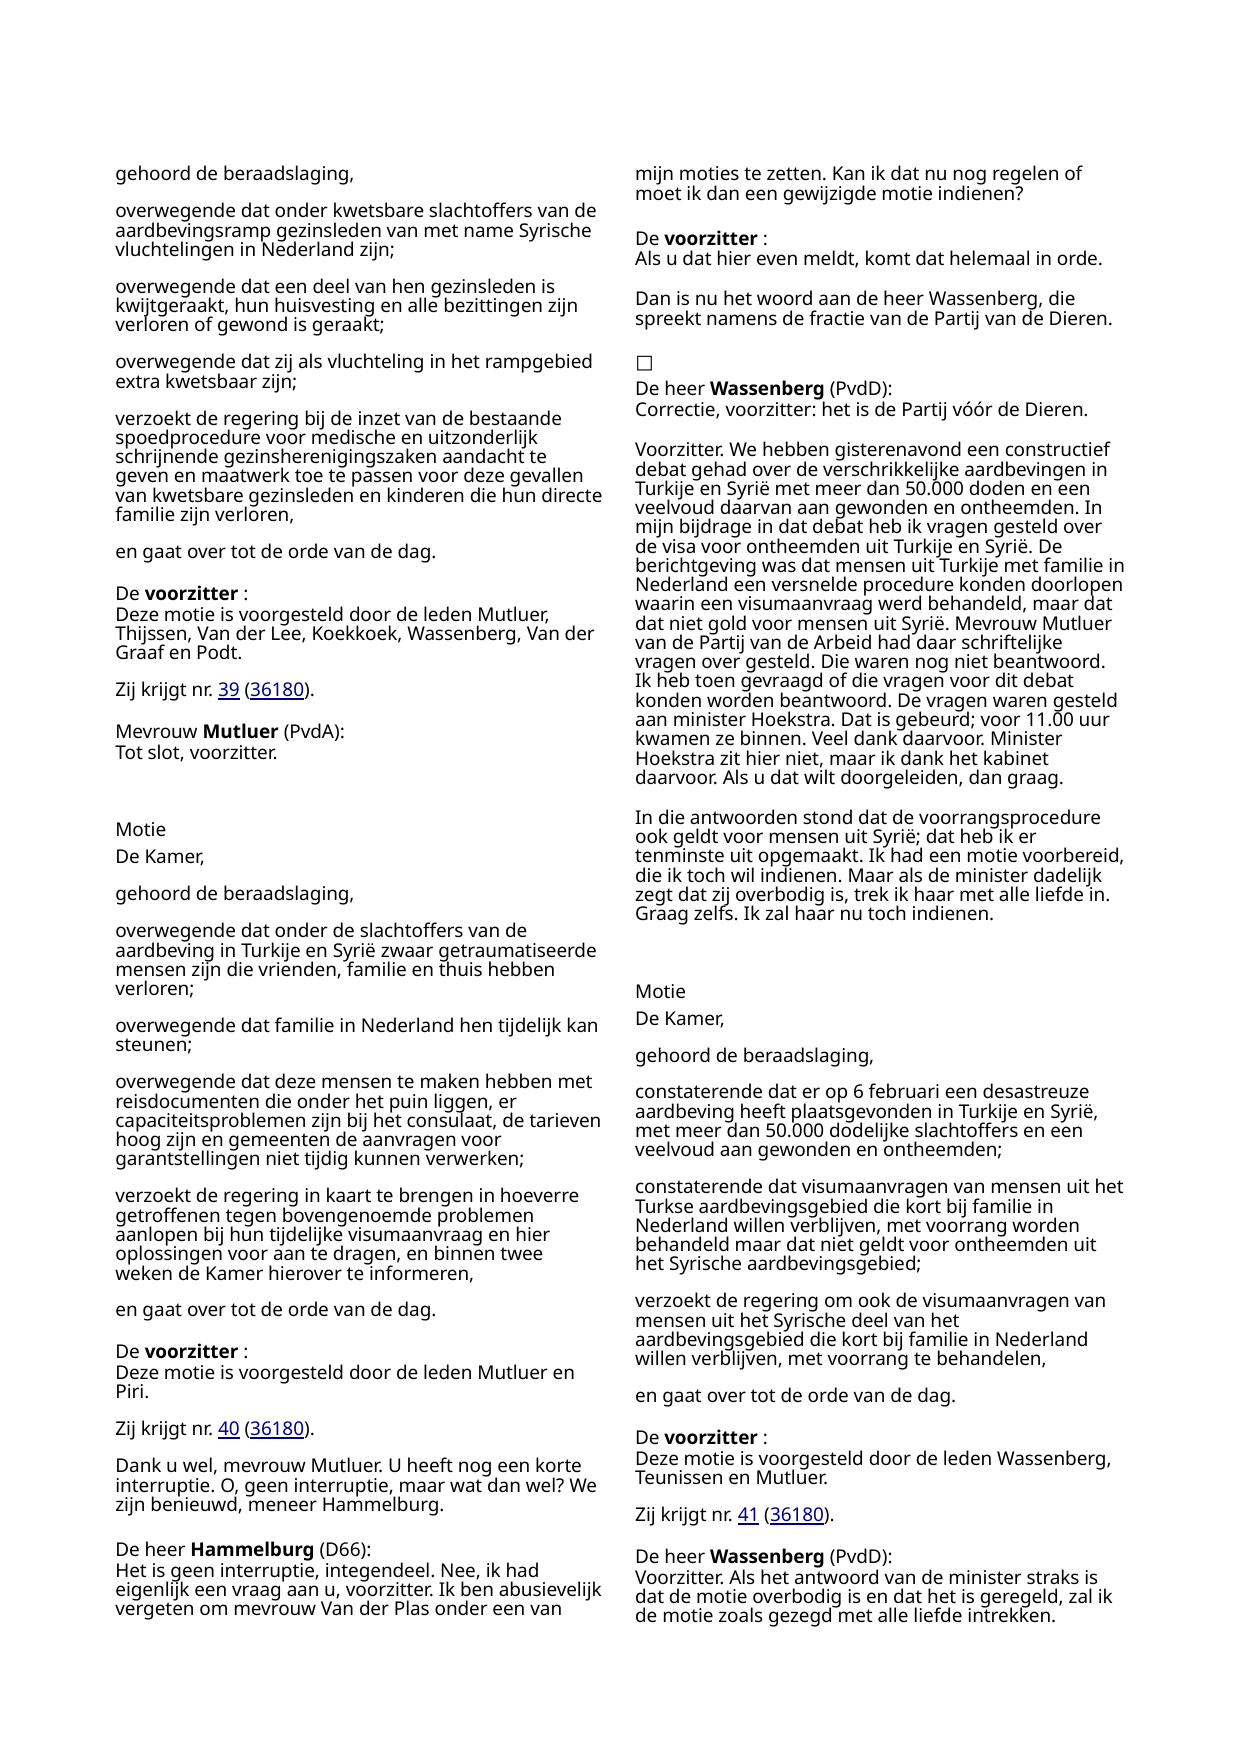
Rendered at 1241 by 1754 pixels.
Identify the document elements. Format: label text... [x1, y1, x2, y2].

text Voorzitter. We hebben gisterenavond een constructief debat gehad over de verschrikkelijke aardbevingen in Turkije en Syrië met meer dan 50.000 doden en een veelvoud daarvan aan gewonden en ontheemden. In mijn bijdrage in dat debat heb ik vragen gesteld over de visa voor ontheemden uit Turkije en Syrië. De berichtgeving was dat mensen uit Turkije met familie in Nederland een versnelde procedure konden doorlopen waarin een visumaanvraag werd behandeld, maar dat dat niet gold voor mensen uit Syrië. Mevrouw Mutluer van de Partij van de Arbeid had daar schriftelijke vragen over gesteld. Die waren nog niet beantwoord. Ik heb toen gevraagd of die vragen voor dit debat konden worden beantwoord. De vragen waren gesteld aan minister Hoekstra. Dat is gebeurd; voor 11.00 uur kwamen ze binnen. Veel dank daarvoor. Minister Hoekstra zit hier niet, maar ik dank het kabinet daarvoor. Als u dat wilt doorgeleiden, dan graag. [635, 441, 1125, 788]
text Dan is nu het woord aan de heer Wassenberg, die spreekt namens de fractie van de Partij van de Dieren. [635, 290, 1125, 329]
text Zij krijgt nr. 41 (36180). [635, 1506, 1125, 1525]
text Dank u wel, mevrouw Mutluer. U heeft nog een korte interruptie. O, geen interruptie, maar wat dan wel? We zijn benieuwd, meneer Hammelburg. [115, 1457, 605, 1515]
text overwegende dat een deel van hen gezinsleden is kwijtgeraakt, hun huisvesting en alle bezittingen zijn verloren of gewond is geraakt; [115, 278, 605, 336]
text Deze motie is voorgesteld door de leden Mutluer, Thijssen, Van der Lee, Koekkoek, Wassenberg, Van der Graaf en Podt. [115, 606, 605, 663]
text Motie [635, 978, 1125, 1004]
text overwegende dat deze mensen te maken hebben met reisdocumenten die onder het puin liggen, er capaciteitsproblemen zijn bij het consulaat, de tarieven hoog zijn en gemeenten de aanvragen voor garantstellingen niet tijdig kunnen verwerken; [115, 1073, 605, 1170]
text constaterende dat er op 6 februari een desastreuze aardbeving heeft plaatsgevonden in Turkije en Syrië, met meer dan 50.000 dodelijke slachtoffers en een veelvoud aan gewonden en ontheemden; [635, 1083, 1125, 1161]
text Mevrouw Mutluer (PvdA): [115, 718, 605, 744]
text De Kamer, [115, 848, 605, 868]
text verzoekt de regering om ook de visumaanvragen van mensen uit het Syrische deel van het aardbevingsgebied die kort bij familie in Nederland willen verblijven, met voorrang te behandelen, [635, 1292, 1125, 1369]
text Het is geen interruptie, integendeel. Nee, ik had eigenlijk een vraag aan u, voorzitter. Ik ben abusievelijk vergeten om mevrouw Van der Plas onder een van [115, 1562, 605, 1620]
text De heer Hammelburg (D66): [115, 1536, 605, 1562]
text gehoord de beraadslaging, [115, 885, 605, 904]
text Zij krijgt nr. 40 (36180). [115, 1420, 605, 1440]
text De voorzitter : [635, 225, 1125, 250]
text en gaat over tot de orde van de dag. [115, 543, 605, 562]
text en gaat over tot de orde van de dag. [635, 1387, 1125, 1406]
text De voorzitter : [115, 1338, 605, 1364]
text overwegende dat onder de slachtoffers van de aardbeving in Turkije en Syrië zwaar getraumatiseerde mensen zijn die vrienden, familie en thuis hebben verloren; [115, 922, 605, 999]
text constaterende dat visumaanvragen van mensen uit het Turkse aardbevingsgebied die kort bij familie in Nederland willen verblijven, met voorrang worden behandeld maar dat niet geldt voor ontheemden uit het Syrische aardbevingsgebied; [635, 1178, 1125, 1275]
text Deze motie is voorgesteld door de leden Wassenberg, Teunissen en Mutluer. [635, 1450, 1125, 1488]
text De heer Wassenberg (PvdD): [635, 376, 1125, 401]
text gehoord de beraadslaging, [635, 1047, 1125, 1066]
text De voorzitter : [115, 580, 605, 606]
text overwegende dat familie in Nederland hen tijdelijk kan steunen; [115, 1017, 605, 1056]
text ⬜ [635, 350, 1125, 376]
text Motie [115, 817, 605, 842]
text Voorzitter. Als het antwoord van de minister straks is dat de motie overbodig is en dat het is geregeld, zal ik de motie zoals gezegd met alle liefde intrekken. [635, 1569, 1125, 1627]
text overwegende dat onder kwetsbare slachtoffers van de aardbevingsramp gezinsleden van met name Syrische vluchtelingen in Nederland zijn; [115, 202, 605, 260]
text Tot slot, voorzitter. [115, 744, 605, 763]
text Als u dat hier even meldt, komt dat helemaal in orde. [635, 250, 1125, 270]
text De heer Wassenberg (PvdD): [635, 1543, 1125, 1569]
text In die antwoorden stond dat de voorrangsprocedure ook geldt voor mensen uit Syrië; dat heb ik er tenminste uit opgemaakt. Ik had een motie voorbereid, die ik toch wil indienen. Maar als de minister dadelijk zegt dat zij overbodig is, trek ik haar met alle liefde in. Graag zelfs. Ik zal haar nu toch indienen. [635, 809, 1125, 924]
text Zij krijgt nr. 39 (36180). [115, 681, 605, 700]
text gehoord de beraadslaging, [115, 165, 605, 184]
text verzoekt de regering bij de inzet van de bestaande spoedprocedure voor medische en uitzonderlijk schrijnende gezinsherenigingszaken aandacht te geven en maatwerk toe te passen voor deze gevallen van kwetsbare gezinsleden en kinderen die hun directe familie zijn verloren, [115, 409, 605, 525]
text verzoekt de regering in kaart te brengen in hoeverre getroffenen tegen bovengenoemde problemen aanlopen bij hun tijdelijke visumaanvraag en hier oplossingen voor aan te dragen, en binnen twee weken de Kamer hierover te informeren, [115, 1187, 605, 1284]
text De voorzitter : [635, 1424, 1125, 1450]
text en gaat over tot de orde van de dag. [115, 1301, 605, 1321]
text Correctie, voorzitter: het is de Partij vóór de Dieren. [635, 401, 1125, 421]
text mijn moties te zetten. Kan ik dat nu nog regelen of moet ik dan een gewijzigde motie indienen? [635, 165, 1125, 204]
text Deze motie is voorgesteld door de leden Mutluer en Piri. [115, 1364, 605, 1403]
text De Kamer, [635, 1009, 1125, 1029]
text overwegende dat zij als vluchteling in het rampgebied extra kwetsbaar zijn; [115, 353, 605, 392]
